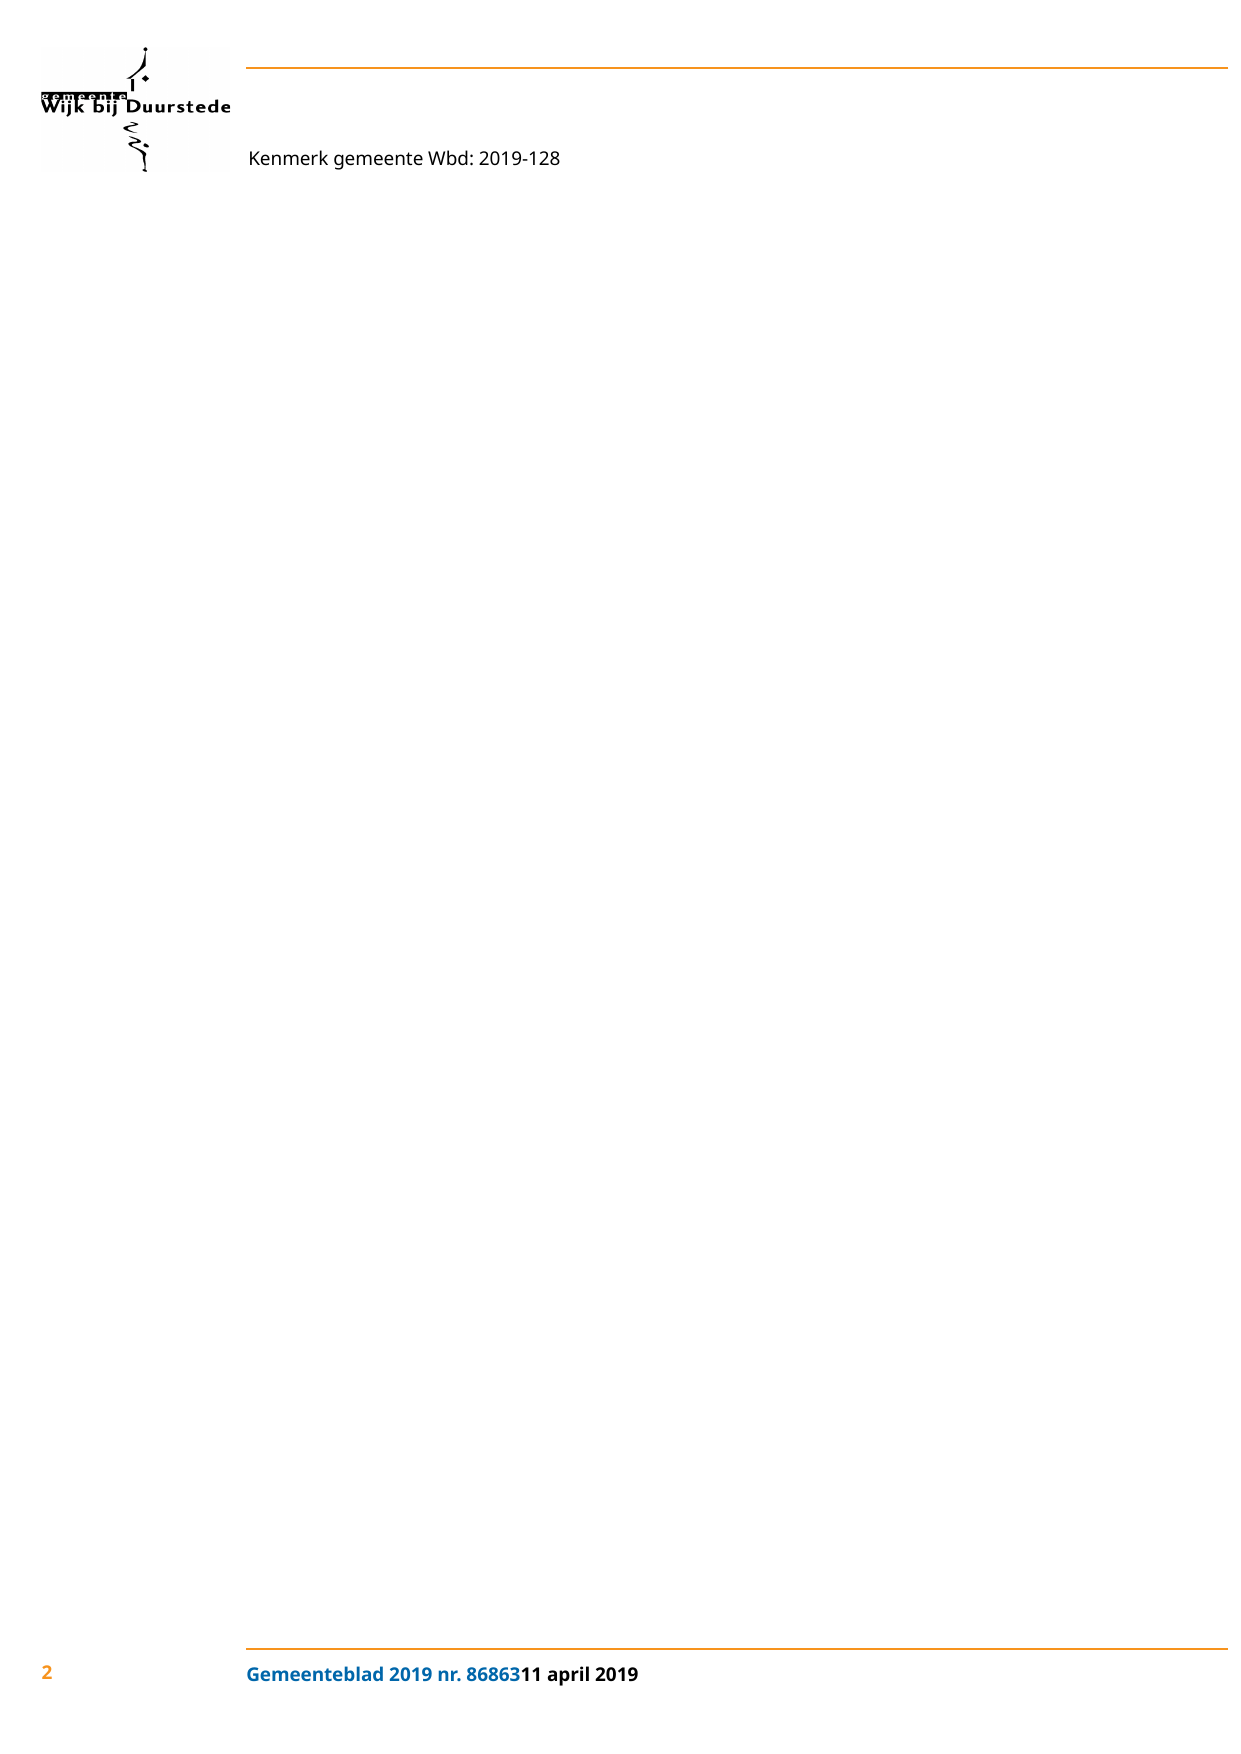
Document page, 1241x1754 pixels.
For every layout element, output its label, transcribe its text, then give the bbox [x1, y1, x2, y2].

picture [41, 47, 231, 172]
text Kenmerk gemeente Wbd: 2019-128 [248, 145, 1152, 171]
